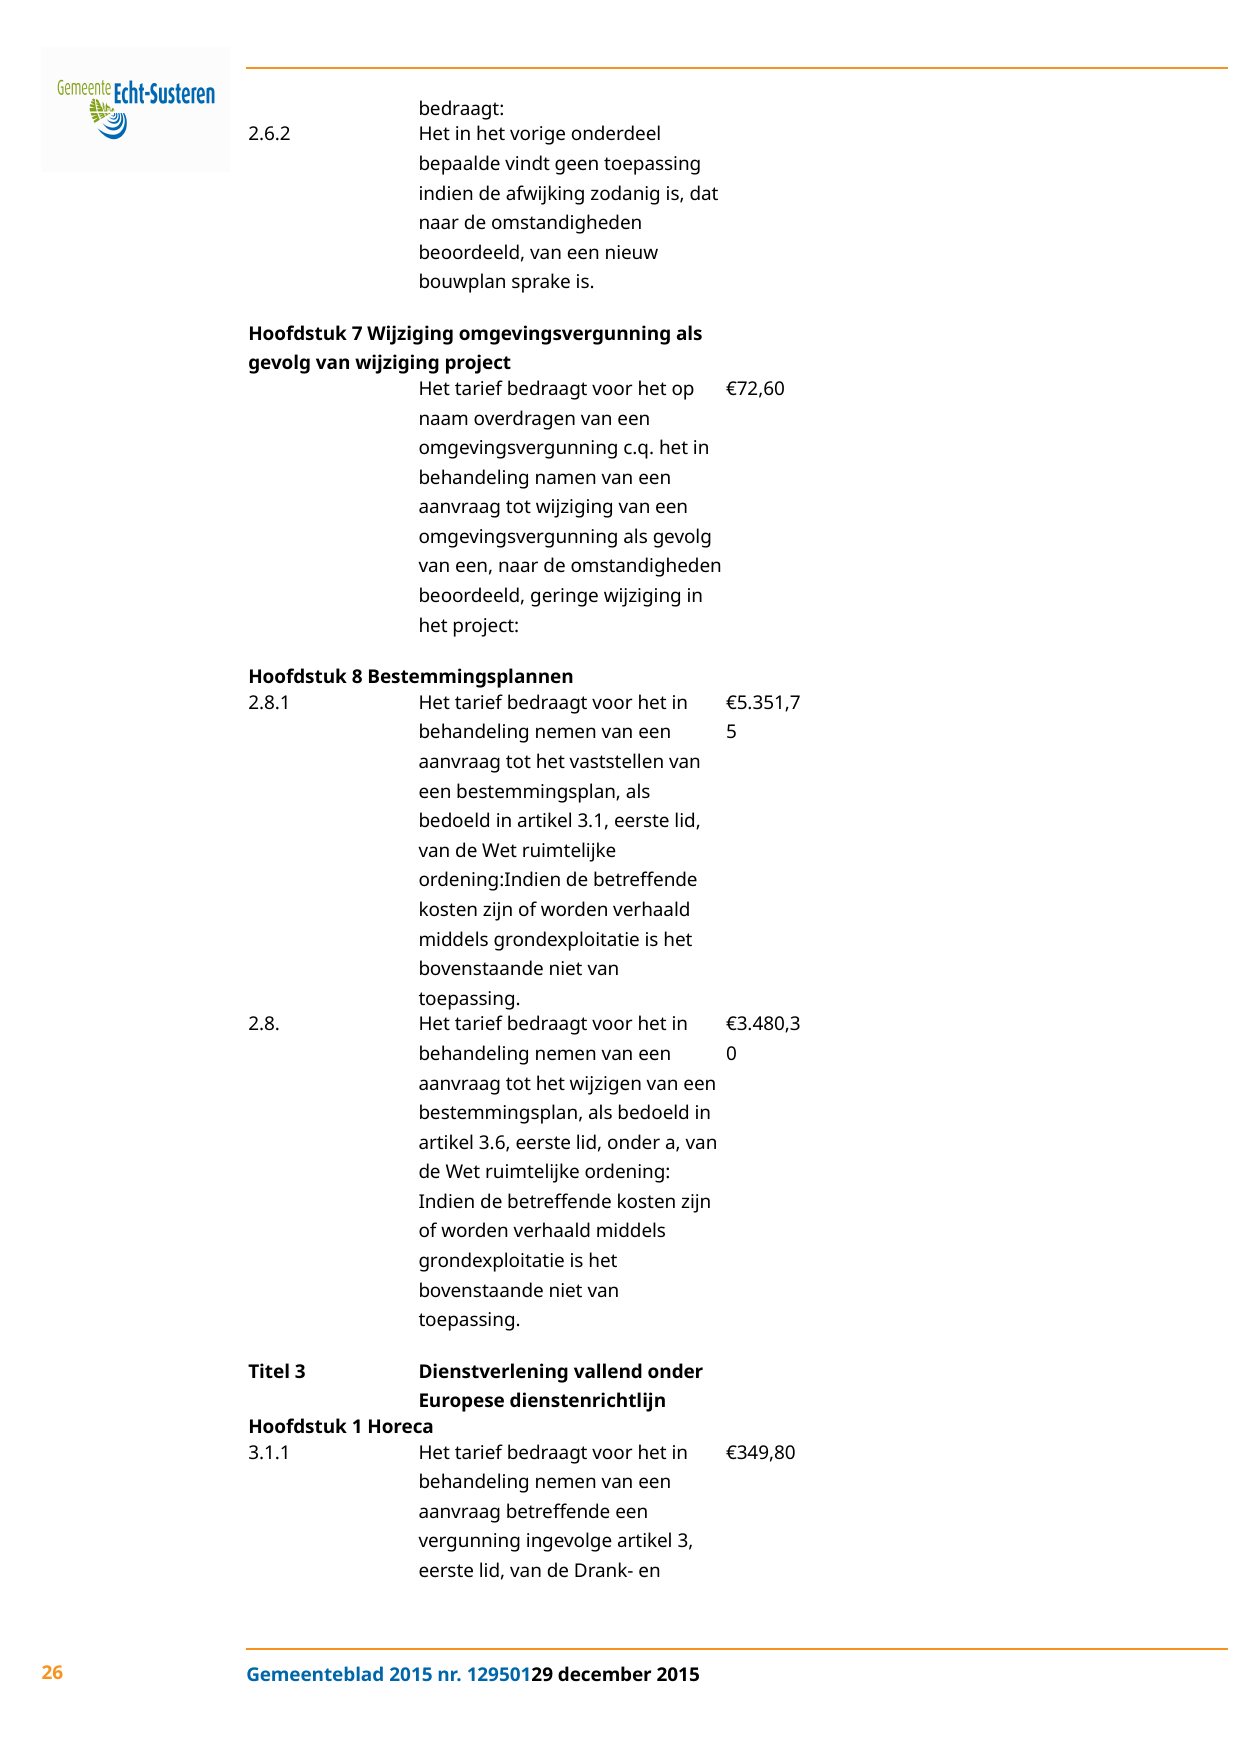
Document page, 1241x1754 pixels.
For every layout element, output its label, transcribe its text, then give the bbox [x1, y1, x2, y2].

table_cell [726, 1332, 811, 1358]
table_cell €5.351,75 [726, 689, 811, 1011]
table_cell [726, 121, 811, 294]
table_cell [811, 95, 981, 121]
table_cell [248, 638, 418, 663]
table_cell €3.480,30 [726, 1011, 811, 1332]
table_cell 2.8.1 [248, 689, 418, 1011]
table_cell [726, 95, 811, 121]
table_cell [811, 663, 981, 689]
table_cell [726, 663, 811, 689]
table_cell [248, 1332, 418, 1358]
table_cell [726, 1358, 811, 1413]
table_cell [418, 1332, 726, 1358]
table_cell [418, 294, 726, 320]
table_cell Titel 3 [248, 1358, 418, 1413]
table_cell [726, 1413, 811, 1439]
table_cell 2.8. [248, 1011, 418, 1332]
table_cell [811, 1439, 981, 1583]
table_cell Het tarief bedraagt voor het in behandeling nemen van een aanvraag tot het vaststellen van een bestemmingsplan, als bedoeld in artikel 3.1, eerste lid, van de Wet ruimtelijke ordening:Indien de betreffende kosten zijn of worden verhaald middels grondexploitatie is het bovenstaande niet van toepassing. [418, 689, 726, 1011]
table_cell Het tarief bedraagt voor het op naam overdragen van een omgevingsvergunning c.q. het in behandeling namen van een aanvraag tot wijziging van een omgevingsvergunning als gevolg van een, naar de omstandigheden beoordeeld, geringe wijziging in het project: [418, 375, 726, 638]
table_cell [811, 1413, 981, 1439]
table_cell [811, 689, 981, 1011]
table_cell [811, 320, 981, 375]
table_cell [811, 294, 981, 320]
table_cell [726, 320, 811, 375]
table_cell [811, 1358, 981, 1413]
table_cell 2.6.2 [248, 121, 418, 294]
table_cell €72,60 [726, 375, 811, 638]
table_cell Het in het vorige onderdeel bepaalde vindt geen toepassing indien de afwijking zodanig is, dat naar de omstandigheden beoordeeld, van een nieuw bouwplan sprake is. [418, 121, 726, 294]
table_cell [811, 375, 981, 638]
table_cell [811, 121, 981, 294]
picture [41, 47, 231, 172]
table_cell €349,80 [726, 1439, 811, 1583]
table_cell Hoofdstuk 7 Wijziging omgevingsvergunning als gevolg van wijziging project [248, 320, 726, 375]
table_cell [811, 1332, 981, 1358]
table_cell Het tarief bedraagt voor het in behandeling nemen van een aanvraag betreffende een vergunning ingevolge artikel 3, eerste lid, van de Drank- en [418, 1439, 726, 1583]
table_cell bedraagt: [418, 95, 726, 121]
table_cell [811, 638, 981, 663]
table_cell Het tarief bedraagt voor het in behandeling nemen van een aanvraag tot het wijzigen van een bestemmingsplan, als bedoeld in artikel 3.6, eerste lid, onder a, van de Wet ruimtelijke ordening: Indien de betreffende kosten zijn of worden verhaald middels grondexploitatie is het bovenstaande niet van toepassing. [418, 1011, 726, 1332]
table_cell [726, 294, 811, 320]
table_cell [248, 294, 418, 320]
table_cell Hoofdstuk 8 Bestemmingsplannen [248, 663, 726, 689]
table_cell 3.1.1 [248, 1439, 418, 1583]
table_cell [726, 638, 811, 663]
table_cell Hoofdstuk 1 Horeca [248, 1413, 726, 1439]
table_cell [248, 95, 418, 121]
table_cell [811, 1011, 981, 1332]
table_cell [248, 375, 418, 638]
table_cell Dienstverlening vallend onder Europese dienstenrichtlijn [418, 1358, 726, 1413]
table_cell [418, 638, 726, 663]
